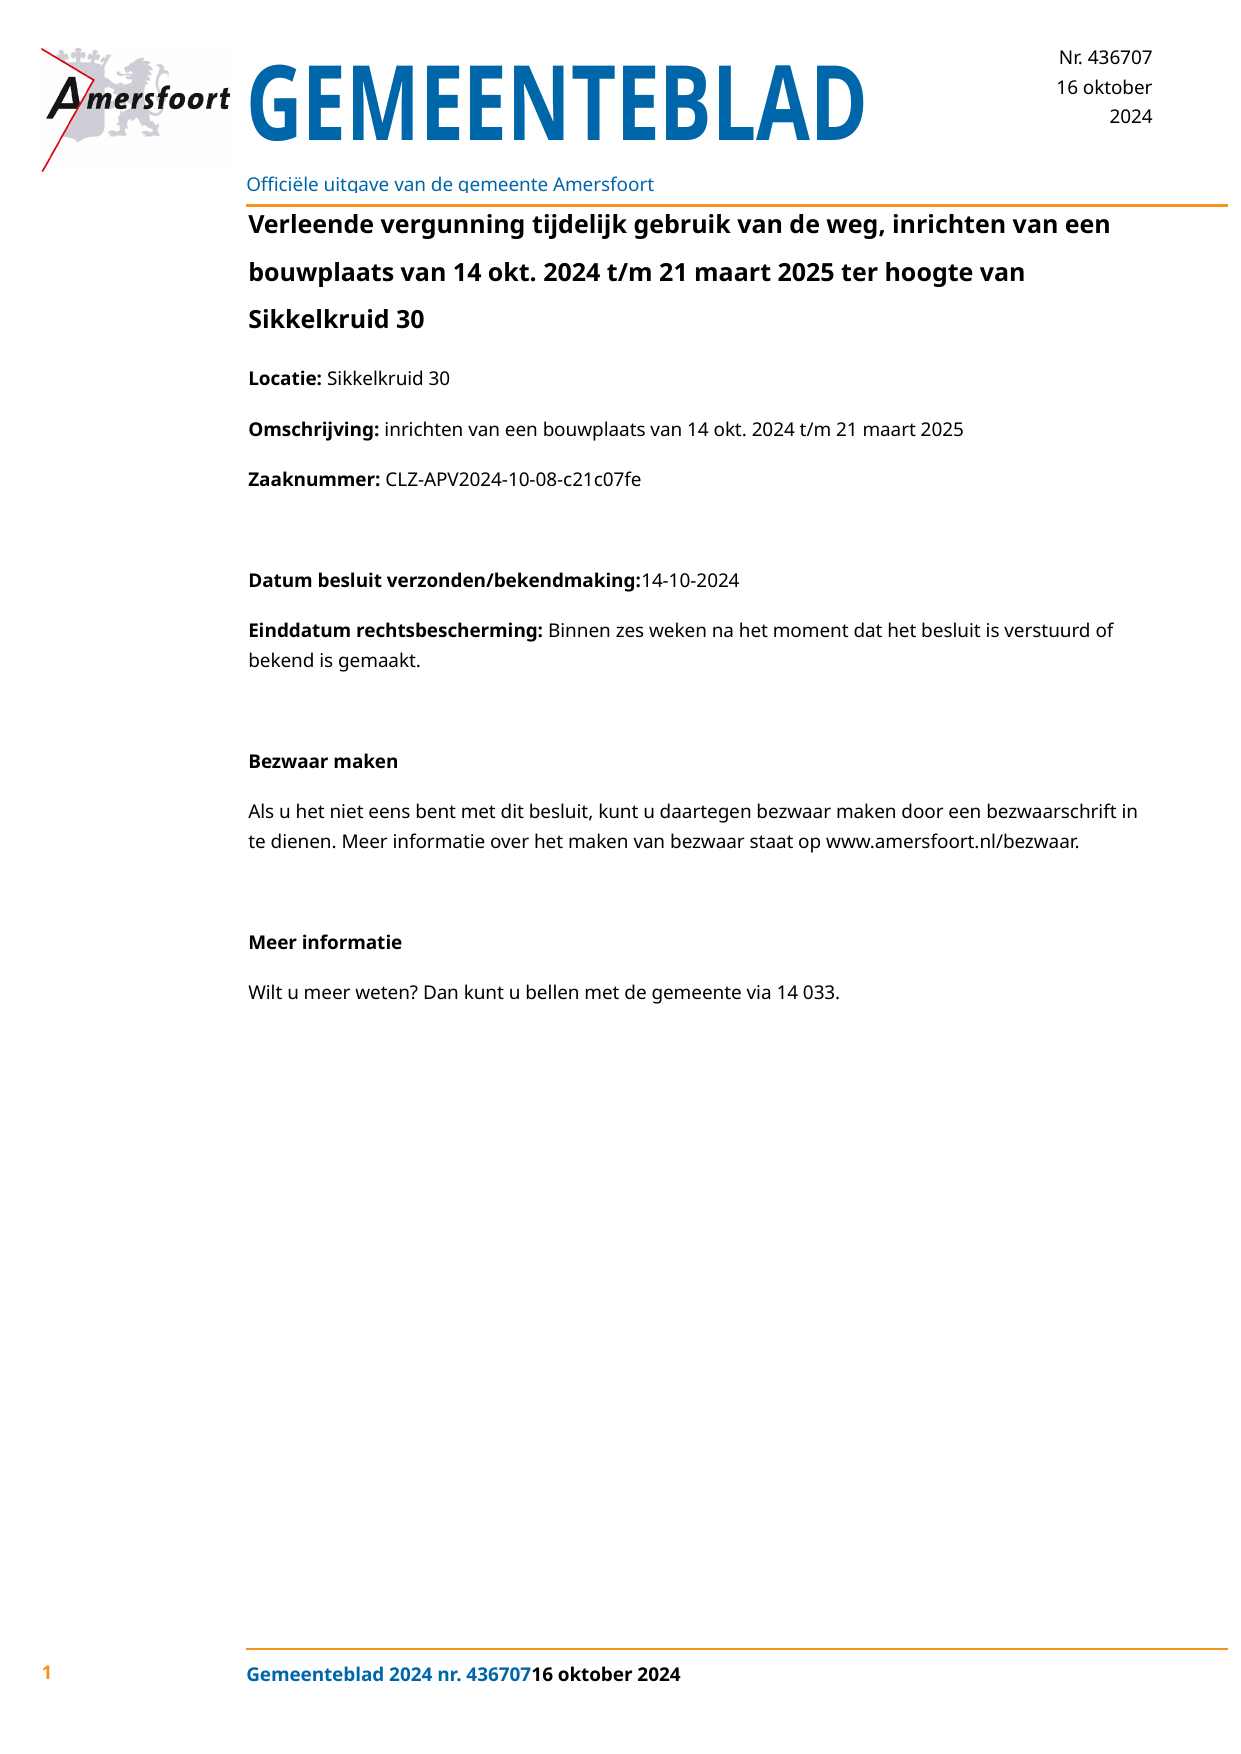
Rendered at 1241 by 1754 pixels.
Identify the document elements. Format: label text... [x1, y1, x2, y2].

text Datum besluit verzonden/bekendmaking:14-10-2024 [248, 567, 1152, 593]
text Verleende vergunning tijdelijk gebruik van de weg, inrichten van een bouwplaats van 14 okt. 2024 t/m 21 maart 2025 ter hoogte van Sikkelkruid 30 [248, 207, 1152, 336]
picture [41, 47, 231, 172]
text Als u het niet eens bent met dit besluit, kunt u daartegen bezwaar maken door een bezwaarschrift in te dienen. Meer informatie over het maken van bezwaar staat op www.amersfoort.nl/bezwaar. [248, 798, 1152, 854]
text Omschrijving: inrichten van een bouwplaats van 14 okt. 2024 t/m 21 maart 2025 [248, 416, 1152, 442]
text Meer informatie [248, 929, 1152, 954]
text Einddatum rechtsbescherming: Binnen zes weken na het moment dat het besluit is verstuurd of bekend is gemaakt. [248, 618, 1152, 673]
text Zaaknummer: CLZ-APV2024-10-08-c21c07fe [248, 466, 1152, 492]
text Bezwaar maken [248, 748, 1152, 774]
text Locatie: Sikkelkruid 30 [248, 366, 1152, 391]
text Wilt u meer weten? Dan kunt u bellen met de gemeente via 14 033. [248, 979, 1152, 1005]
